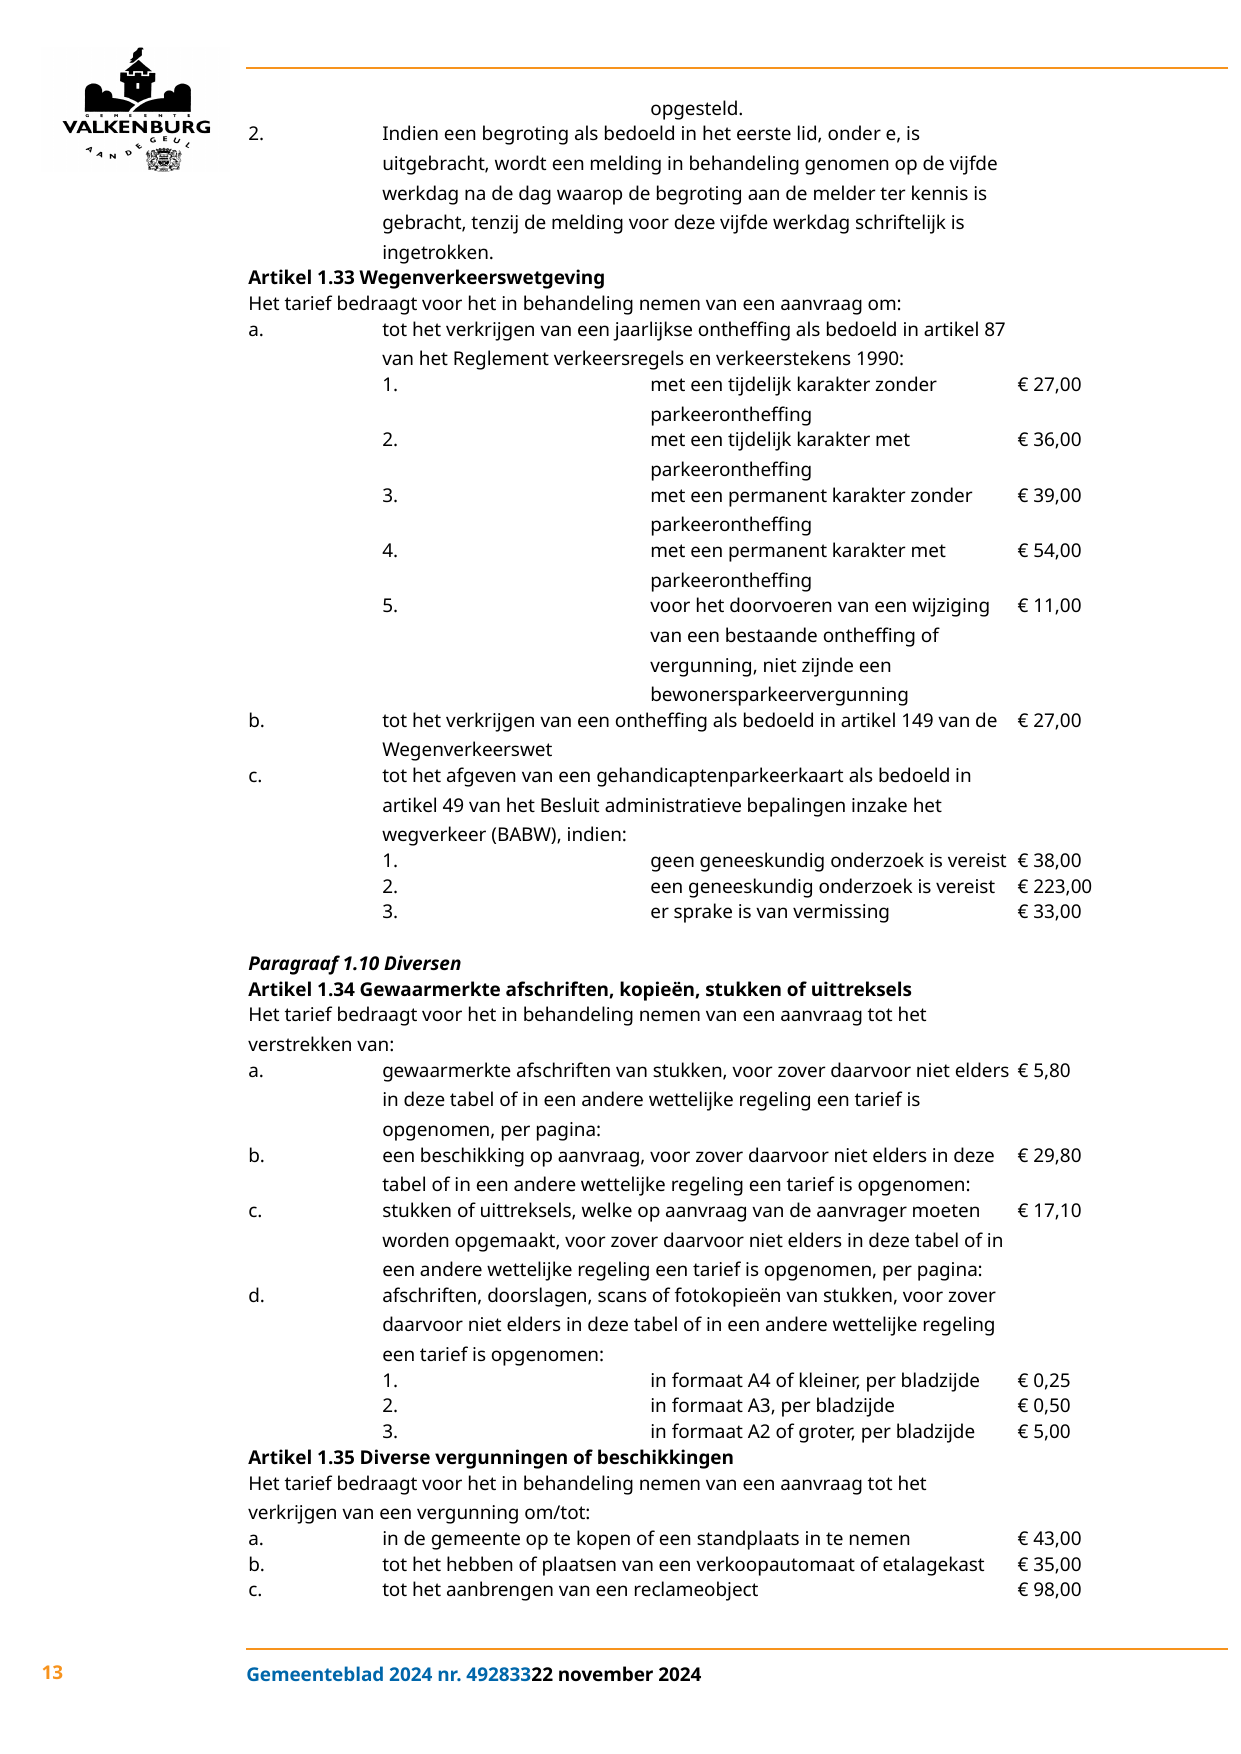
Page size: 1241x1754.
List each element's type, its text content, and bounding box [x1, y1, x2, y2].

table_cell Indien een begroting als bedoeld in het eerste lid, onder e, is uitgebracht, wordt een melding in behandeling genomen op de vijfde werkdag na de dag waarop de begroting aan de melder ter kennis is gebracht, tenzij de melding voor deze vijfde werkdag schriftelijk is ingetrokken. [382, 121, 1017, 264]
table_cell 1. [382, 371, 650, 427]
table_cell [1018, 763, 1152, 847]
table_cell tot het verkrijgen van een ontheffing als bedoeld in artikel 149 van de Wegenverkeerswet [382, 707, 1017, 762]
table_cell € 223,00 [1018, 873, 1152, 899]
table_cell a. [248, 1057, 382, 1142]
table_cell € 0,50 [1018, 1393, 1152, 1418]
table_cell Artikel 1.35 Diverse vergunningen of beschikkingen [248, 1444, 1017, 1470]
table_cell € 17,10 [1018, 1197, 1152, 1282]
table_cell met een permanent karakter met parkeerontheffing [650, 537, 1017, 593]
table_cell [1018, 265, 1152, 290]
table_cell [1018, 925, 1152, 950]
table_cell a. [248, 316, 382, 371]
table_cell opgesteld. [650, 95, 1017, 121]
table_cell met een permanent karakter zonder parkeerontheffing [650, 482, 1017, 537]
table_cell € 29,80 [1018, 1142, 1152, 1197]
table_cell [1018, 1470, 1152, 1525]
table_cell [382, 925, 1017, 950]
table_cell € 27,00 [1018, 707, 1152, 762]
table_cell Het tarief bedraagt voor het in behandeling nemen van een aanvraag tot het verstrekken van: [248, 1002, 1017, 1057]
table_cell € 5,00 [1018, 1419, 1152, 1444]
table_cell met een tijdelijk karakter zonder parkeerontheffing [650, 371, 1017, 427]
table_cell gewaarmerkte afschriften van stukken, voor zover daarvoor niet elders in deze tabel of in een andere wettelijke regeling een tarief is opgenomen, per pagina: [382, 1057, 1017, 1142]
table_cell [248, 873, 382, 899]
table_cell [382, 95, 650, 121]
table_cell € 0,25 [1018, 1367, 1152, 1393]
table_cell € 33,00 [1018, 899, 1152, 924]
table_cell € 11,00 [1018, 593, 1152, 707]
table_cell [1018, 950, 1152, 976]
table_cell 2. [382, 427, 650, 482]
table_cell [1018, 1002, 1152, 1057]
table_cell 3. [382, 482, 650, 537]
table_cell b. [248, 1551, 382, 1577]
table_cell er sprake is van vermissing [650, 899, 1017, 924]
table_cell 2. [248, 121, 382, 264]
table_cell [248, 593, 382, 707]
table_cell in formaat A3, per bladzijde [650, 1393, 1017, 1418]
table_cell € 36,00 [1018, 427, 1152, 482]
table_cell c. [248, 763, 382, 847]
table_cell met een tijdelijk karakter met parkeerontheffing [650, 427, 1017, 482]
table_cell [1018, 316, 1152, 371]
table_cell [248, 482, 382, 537]
table_cell Paragraaf 1.10 Diversen [248, 950, 1017, 976]
table_cell tot het verkrijgen van een jaarlijkse ontheffing als bedoeld in artikel 87 van het Reglement verkeersregels en verkeerstekens 1990: [382, 316, 1017, 371]
table_cell Artikel 1.33 Wegenverkeerswetgeving [248, 265, 1017, 290]
table_cell Het tarief bedraagt voor het in behandeling nemen van een aanvraag tot het verkrijgen van een vergunning om/tot: [248, 1470, 1017, 1525]
table_cell [248, 1367, 382, 1393]
table_cell Artikel 1.34 Gewaarmerkte afschriften, kopieën, stukken of uittreksels [248, 976, 1017, 1002]
table_cell [248, 1393, 382, 1418]
table_cell € 27,00 [1018, 371, 1152, 427]
table_cell [1018, 121, 1152, 264]
table_cell [248, 371, 382, 427]
table_cell € 54,00 [1018, 537, 1152, 593]
table_cell [248, 427, 382, 482]
table_cell 2. [382, 1393, 650, 1418]
table_cell 5. [382, 593, 650, 707]
table_cell [1018, 1444, 1152, 1470]
table_cell afschriften, doorslagen, scans of fotokopieën van stukken, voor zover daarvoor niet elders in deze tabel of in een andere wettelijke regeling een tarief is opgenomen: [382, 1282, 1017, 1367]
table_cell 3. [382, 899, 650, 924]
table_cell een beschikking op aanvraag, voor zover daarvoor niet elders in deze tabel of in een andere wettelijke regeling een tarief is opgenomen: [382, 1142, 1017, 1197]
table_cell a. [248, 1525, 382, 1551]
table_cell c. [248, 1577, 382, 1602]
table_cell [248, 925, 382, 950]
table_cell 1. [382, 847, 650, 873]
table_cell tot het hebben of plaatsen van een verkoopautomaat of etalagekast [382, 1551, 1017, 1577]
table_cell c. [248, 1197, 382, 1282]
table_cell Het tarief bedraagt voor het in behandeling nemen van een aanvraag om: [248, 290, 1017, 316]
table_cell [248, 899, 382, 924]
picture [41, 47, 231, 172]
table_cell stukken of uittreksels, welke op aanvraag van de aanvrager moeten worden opgemaakt, voor zover daarvoor niet elders in deze tabel of in een andere wettelijke regeling een tarief is opgenomen, per pagina: [382, 1197, 1017, 1282]
table_cell [1018, 95, 1152, 121]
table_cell voor het doorvoeren van een wijziging van een bestaande ontheffing of vergunning, niet zijnde een bewonersparkeervergunning [650, 593, 1017, 707]
table_cell 1. [382, 1367, 650, 1393]
table_cell 4. [382, 537, 650, 593]
table_cell € 5,80 [1018, 1057, 1152, 1142]
table_cell in formaat A4 of kleiner, per bladzijde [650, 1367, 1017, 1393]
table_cell tot het afgeven van een gehandicaptenparkeerkaart als bedoeld in artikel 49 van het Besluit administratieve bepalingen inzake het wegverkeer (BABW), indien: [382, 763, 1017, 847]
table_cell b. [248, 707, 382, 762]
table_cell [248, 1419, 382, 1444]
table_cell € 43,00 [1018, 1525, 1152, 1551]
table_cell € 98,00 [1018, 1577, 1152, 1602]
table_cell 2. [382, 873, 650, 899]
table_cell d. [248, 1282, 382, 1367]
table_cell € 38,00 [1018, 847, 1152, 873]
table_cell [248, 847, 382, 873]
table_cell in formaat A2 of groter, per bladzijde [650, 1419, 1017, 1444]
table_cell in de gemeente op te kopen of een standplaats in te nemen [382, 1525, 1017, 1551]
table_cell tot het aanbrengen van een reclameobject [382, 1577, 1017, 1602]
table_cell 3. [382, 1419, 650, 1444]
table_cell [248, 537, 382, 593]
table_cell b. [248, 1142, 382, 1197]
table_cell € 35,00 [1018, 1551, 1152, 1577]
table_cell [1018, 976, 1152, 1002]
table_cell [1018, 1282, 1152, 1367]
table_cell € 39,00 [1018, 482, 1152, 537]
table_cell geen geneeskundig onderzoek is vereist [650, 847, 1017, 873]
table_cell [1018, 290, 1152, 316]
table_cell [248, 95, 382, 121]
table_cell een geneeskundig onderzoek is vereist [650, 873, 1017, 899]
